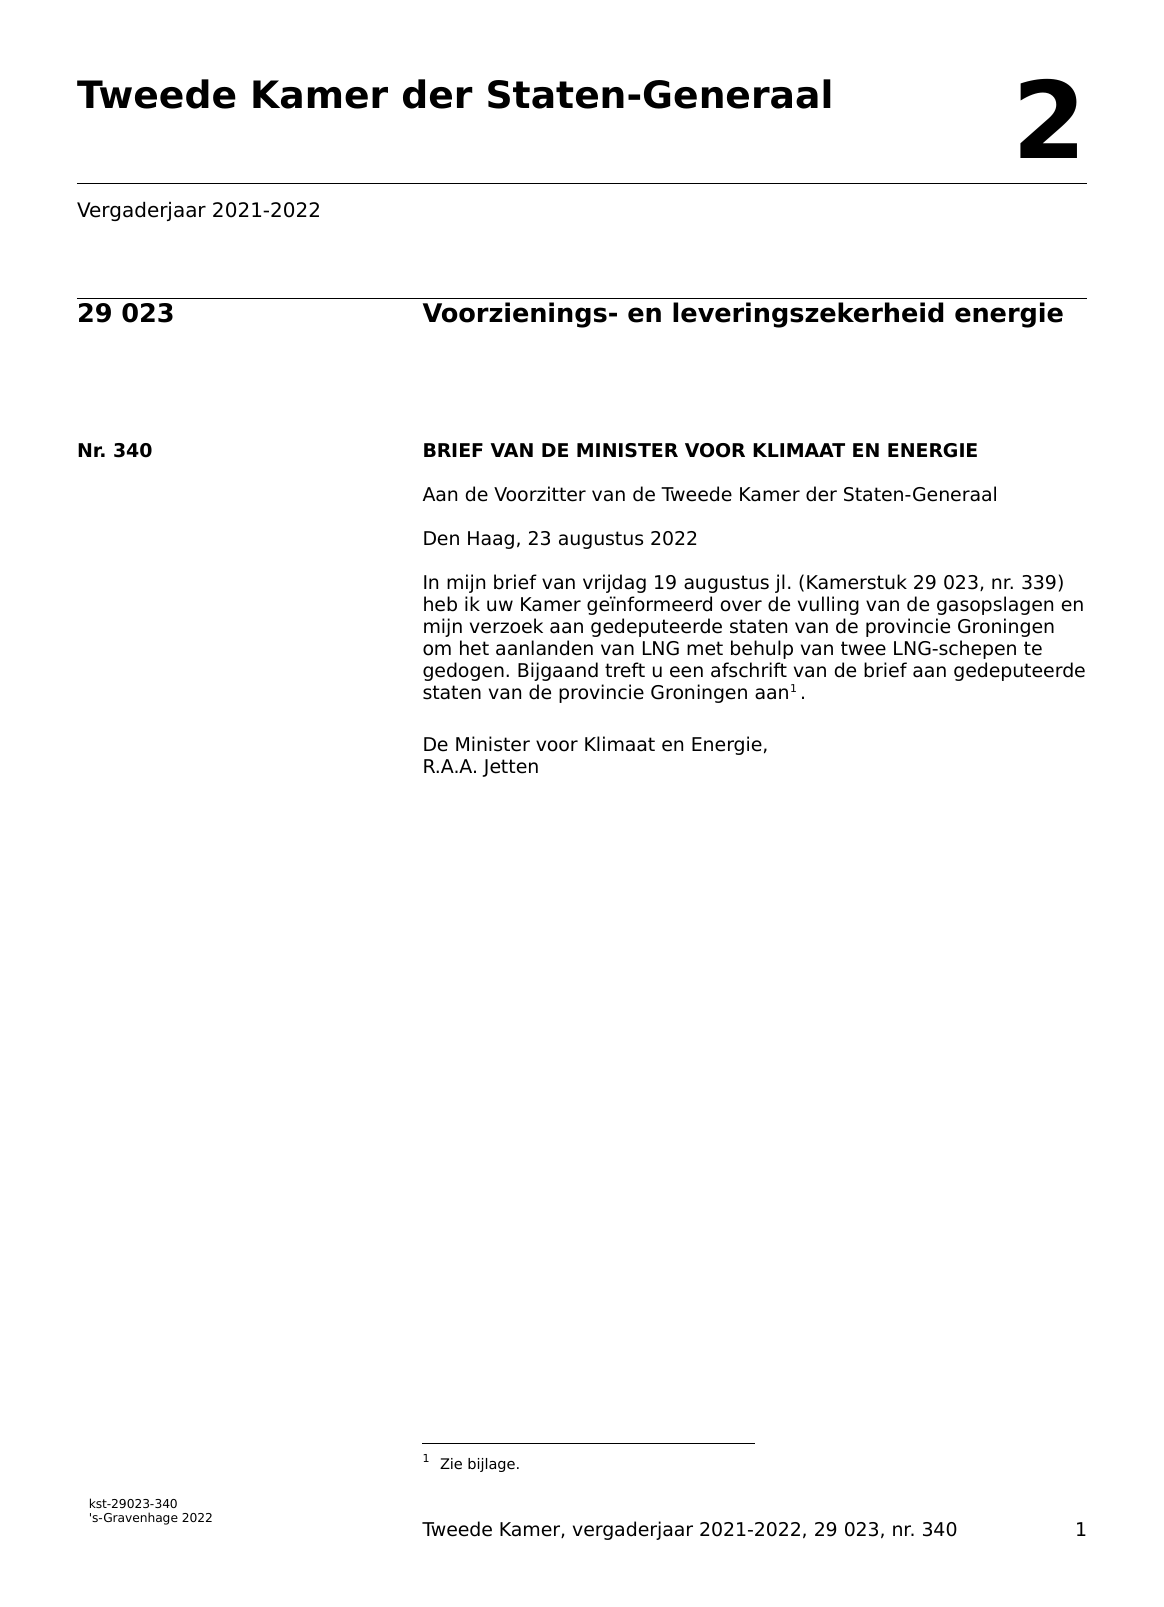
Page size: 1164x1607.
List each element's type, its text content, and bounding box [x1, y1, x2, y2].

text Aan de Voorzitter van de Tweede Kamer der Staten-Generaal [422, 484, 1087, 506]
text Den Haag, 23 augustus 2022 [422, 528, 1087, 550]
subtitle 29 023 Voorzienings- en leveringszekerheid energie [77, 299, 1087, 329]
table_header Tweede Kamer der Staten-Generaal [77, 59, 886, 183]
text In mijn brief van vrijdag 19 augustus jl. (Kamerstuk 29 023, nr. 339) heb ik uw Kamer geïnformeerd over de vulling van de gasopslagen en mijn verzoek aan gedeputeerde staten van de provincie Groningen om het aanlanden van LNG met behulp van twee LNG-schepen te gedogen. Bijgaand treft u een afschrift van de brief aan gedeputeerde staten van de provincie Groningen aan. [422, 572, 1087, 704]
subtitle Nr. 340 BRIEF VAN DE MINISTER VOOR KLIMAAT EN ENERGIE [77, 440, 1087, 462]
text Zie bijlage. [422, 1452, 1087, 1474]
text 's-Gravenhage 2022 [88, 1511, 323, 1525]
text De Minister voor Klimaat en Energie, R.A.A. Jetten [422, 734, 1087, 778]
table_cell Vergaderjaar 2021-2022 [77, 184, 1087, 298]
table_header 2 [886, 59, 1087, 183]
text kst-29023-340 [88, 1497, 323, 1511]
